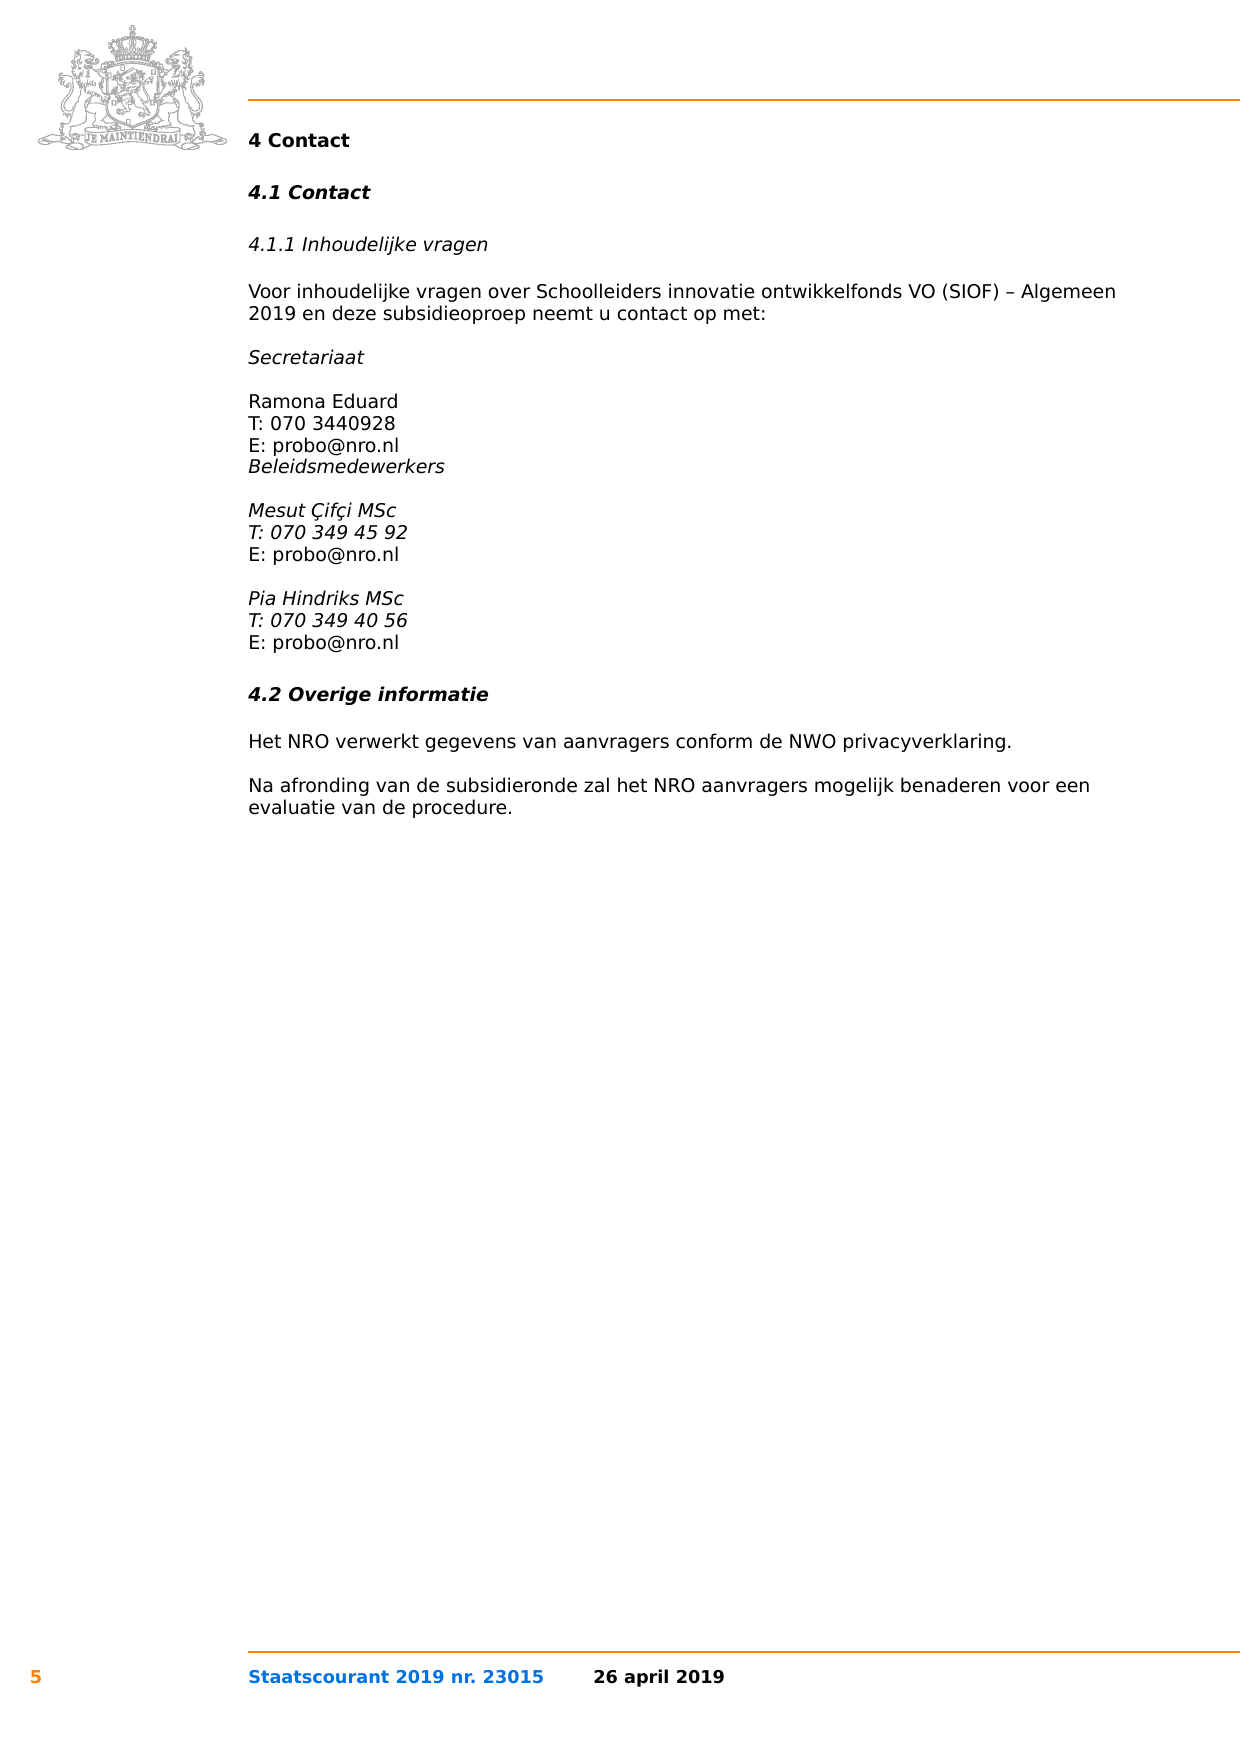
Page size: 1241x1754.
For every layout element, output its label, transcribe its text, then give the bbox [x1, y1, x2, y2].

text E: probo@nro.nl [248, 434, 1163, 456]
subtitle 4.2 Overige informatie [248, 684, 1163, 706]
text Na afronding van de subsidieronde zal het NRO aanvragers mogelijk benaderen voor een evaluatie van de procedure. [248, 775, 1163, 819]
text E: probo@nro.nl [248, 632, 1163, 654]
text Ramona Eduard [248, 391, 1163, 412]
text T: 070 349 40 56 [248, 610, 1163, 632]
subtitle 4.1 Contact [248, 182, 1163, 204]
text Mesut Çifçi MSc [248, 500, 1163, 522]
text T: 070 3440928 [248, 412, 1163, 434]
picture [38, 25, 227, 150]
text Beleidsmedewerkers [248, 456, 1163, 478]
text T: 070 349 45 92 [248, 522, 1163, 544]
text E: probo@nro.nl [248, 544, 1163, 566]
text Secretariaat [248, 347, 1163, 369]
text Het NRO verwerkt gegevens van aanvragers conform de NWO privacyverklaring. [248, 731, 1163, 753]
subtitle 4.1.1 Inhoudelijke vragen [248, 234, 1163, 256]
text Pia Hindriks MSc [248, 588, 1163, 610]
text Voor inhoudelijke vragen over Schoolleiders innovatie ontwikkelfonds VO (SIOF) – Algemeen 2019 en deze subsidieoproep neemt u contact op met: [248, 281, 1163, 325]
subtitle 4 Contact [248, 130, 1163, 152]
